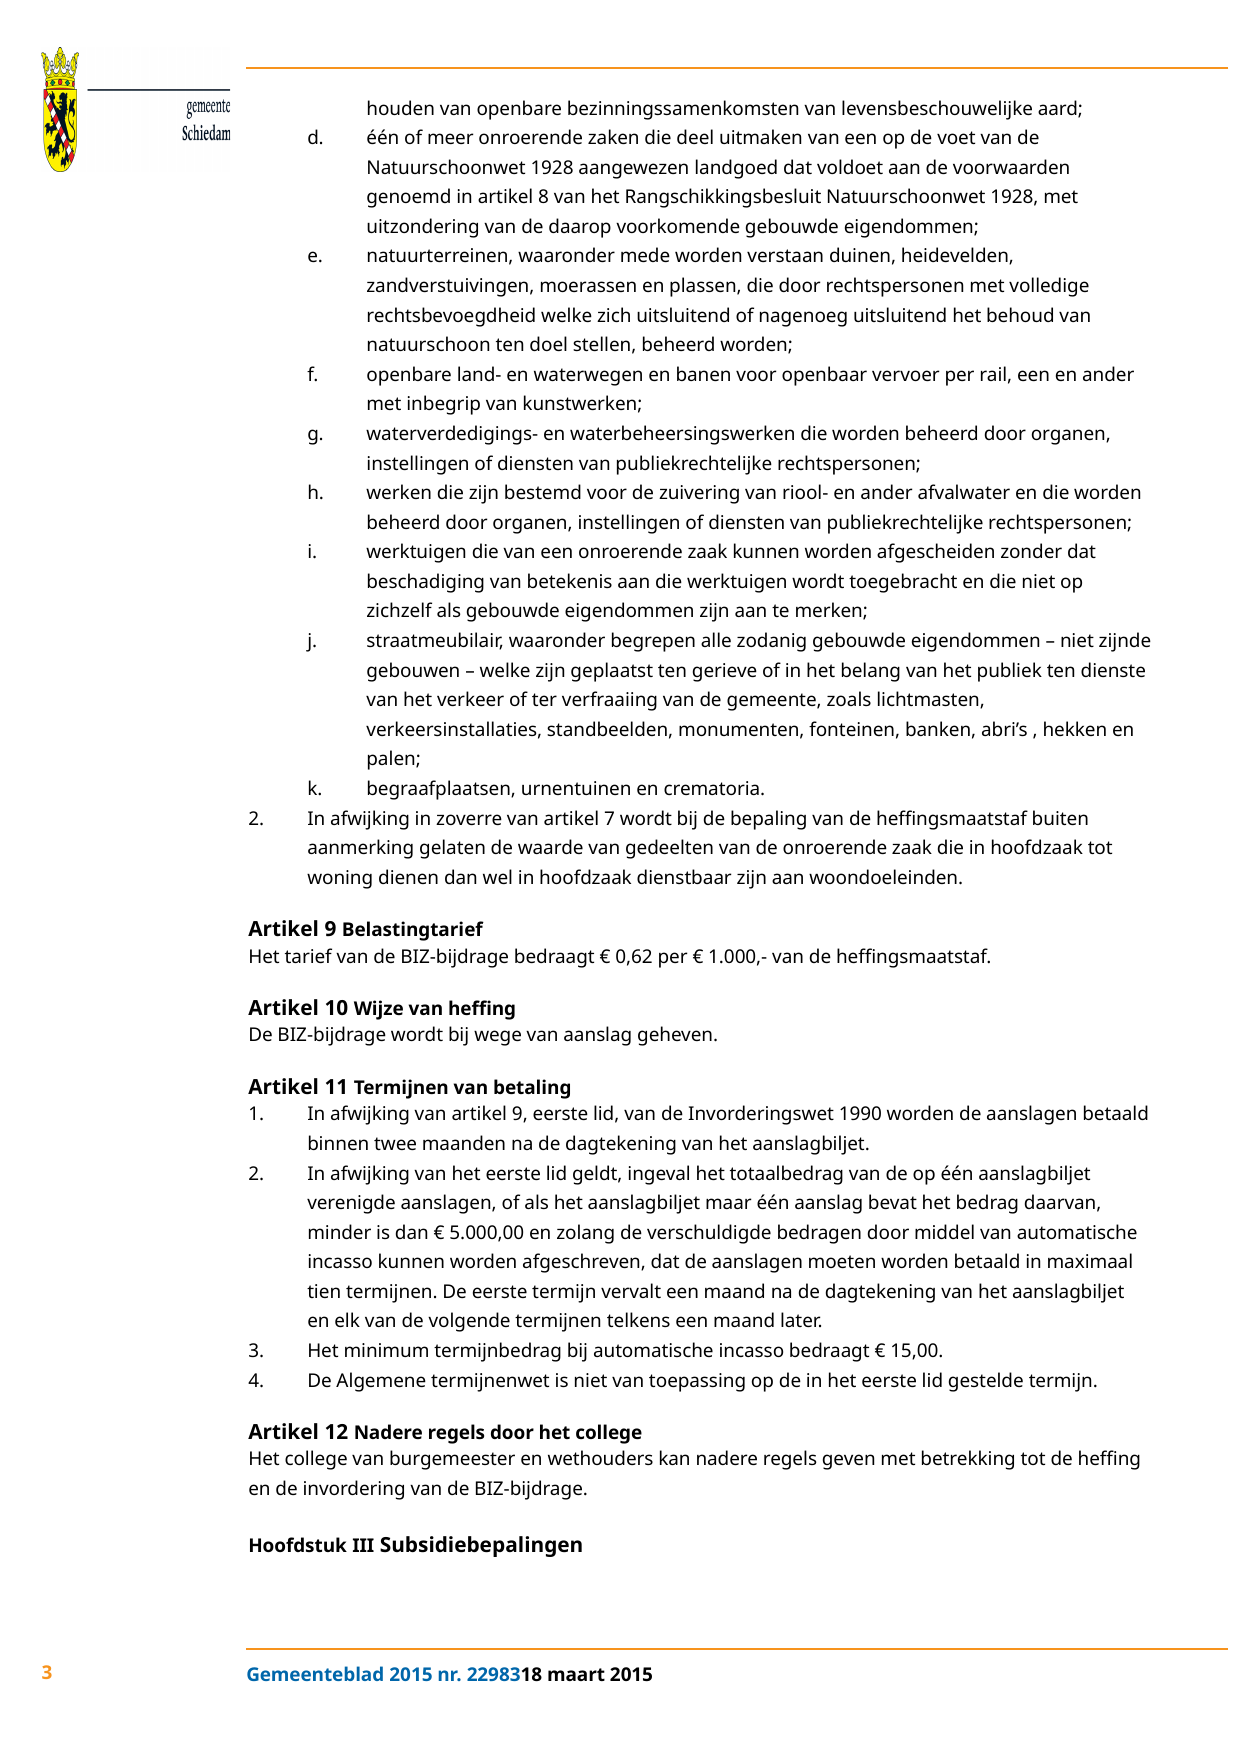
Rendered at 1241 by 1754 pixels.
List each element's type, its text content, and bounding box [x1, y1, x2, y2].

list In afwijking van artikel 9, eerste lid, van de Invorderingswet 1990 worden de aanslagen betaald binnen twee maanden na de dagtekening van het aanslagbiljet. [248, 1101, 1152, 1156]
list werktuigen die van een onroerende zaak kunnen worden afgescheiden zonder dat beschadiging van betekenis aan die werktuigen wordt toegebracht en die niet op zichzelf als gebouwde eigendommen zijn aan te merken; [307, 538, 1152, 623]
text Artikel 11 Termijnen van betaling [248, 1072, 1152, 1101]
list houden van openbare bezinningssamenkomsten van levensbeschouwelijke aard; [307, 95, 1152, 121]
list straatmeubilair, waaronder begrepen alle zodanig gebouwde eigendommen – niet zijnde gebouwen – welke zijn geplaatst ten gerieve of in het belang van het publiek ten dienste van het verkeer of ter verfraaiing van de gemeente, zoals lichtmasten, verkeersinstallaties, standbeelden, monumenten, fonteinen, banken, abri’s , hekken en palen; [307, 627, 1152, 771]
list openbare land- en waterwegen en banen voor openbaar vervoer per rail, een en ander met inbegrip van kunstwerken; [307, 361, 1152, 416]
text Artikel 12 Nadere regels door het college [248, 1417, 1152, 1446]
list De Algemene termijnenwet is niet van toepassing op de in het eerste lid gestelde termijn. [248, 1367, 1152, 1392]
text Het college van burgemeester en wethouders kan nadere regels geven met betrekking tot de heffing en de invordering van de BIZ-bijdrage. [248, 1446, 1152, 1501]
list waterverdedigings- en waterbeheersingswerken die worden beheerd door organen, instellingen of diensten van publiekrechtelijke rechtspersonen; [307, 420, 1152, 476]
list werken die zijn bestemd voor de zuivering van riool- en ander afvalwater en die worden beheerd door organen, instellingen of diensten van publiekrechtelijke rechtspersonen; [307, 479, 1152, 535]
text Het tarief van de BIZ-bijdrage bedraagt € 0,62 per € 1.000,- van de heffingsmaatstaf. [248, 943, 1152, 968]
list natuurterreinen, waaronder mede worden verstaan duinen, heidevelden, zandverstuivingen, moerassen en plassen, die door rechtspersonen met volledige rechtsbevoegdheid welke zich uitsluitend of nagenoeg uitsluitend het behoud van natuurschoon ten doel stellen, beheerd worden; [307, 243, 1152, 357]
list begraafplaatsen, urnentuinen en crematoria. [307, 775, 1152, 801]
picture [41, 47, 231, 172]
text Artikel 9 Belastingtarief [248, 914, 1152, 943]
text Hoofdstuk III Subsidiebepalingen [248, 1531, 1152, 1559]
list In afwijking in zoverre van artikel 7 wordt bij de bepaling van de heffingsmaatstaf buiten aanmerking gelaten de waarde van gedeelten van de onroerende zaak die in hoofdzaak tot woning dienen dan wel in hoofdzaak dienstbaar zijn aan woondoeleinden. [248, 805, 1152, 890]
list Het minimum termijnbedrag bij automatische incasso bedraagt € 15,00. [248, 1337, 1152, 1363]
list In afwijking van het eerste lid geldt, ingeval het totaalbedrag van de op één aanslagbiljet verenigde aanslagen, of als het aanslagbiljet maar één aanslag bevat het bedrag daarvan, minder is dan € 5.000,00 en zolang de verschuldigde bedragen door middel van automatische incasso kunnen worden afgeschreven, dat de aanslagen moeten worden betaald in maximaal tien termijnen. De eerste termijn vervalt een maand na de dagtekening van het aanslagbiljet en elk van de volgende termijnen telkens een maand later. [248, 1160, 1152, 1333]
text Artikel 10 Wijze van heffing [248, 993, 1152, 1022]
text De BIZ-bijdrage wordt bij wege van aanslag geheven. [248, 1022, 1152, 1047]
list één of meer onroerende zaken die deel uitmaken van een op de voet van de Natuurschoonwet 1928 aangewezen landgoed dat voldoet aan de voorwaarden genoemd in artikel 8 van het Rangschikkingsbesluit Natuurschoonwet 1928, met uitzondering van de daarop voorkomende gebouwde eigendommen; [307, 124, 1152, 239]
